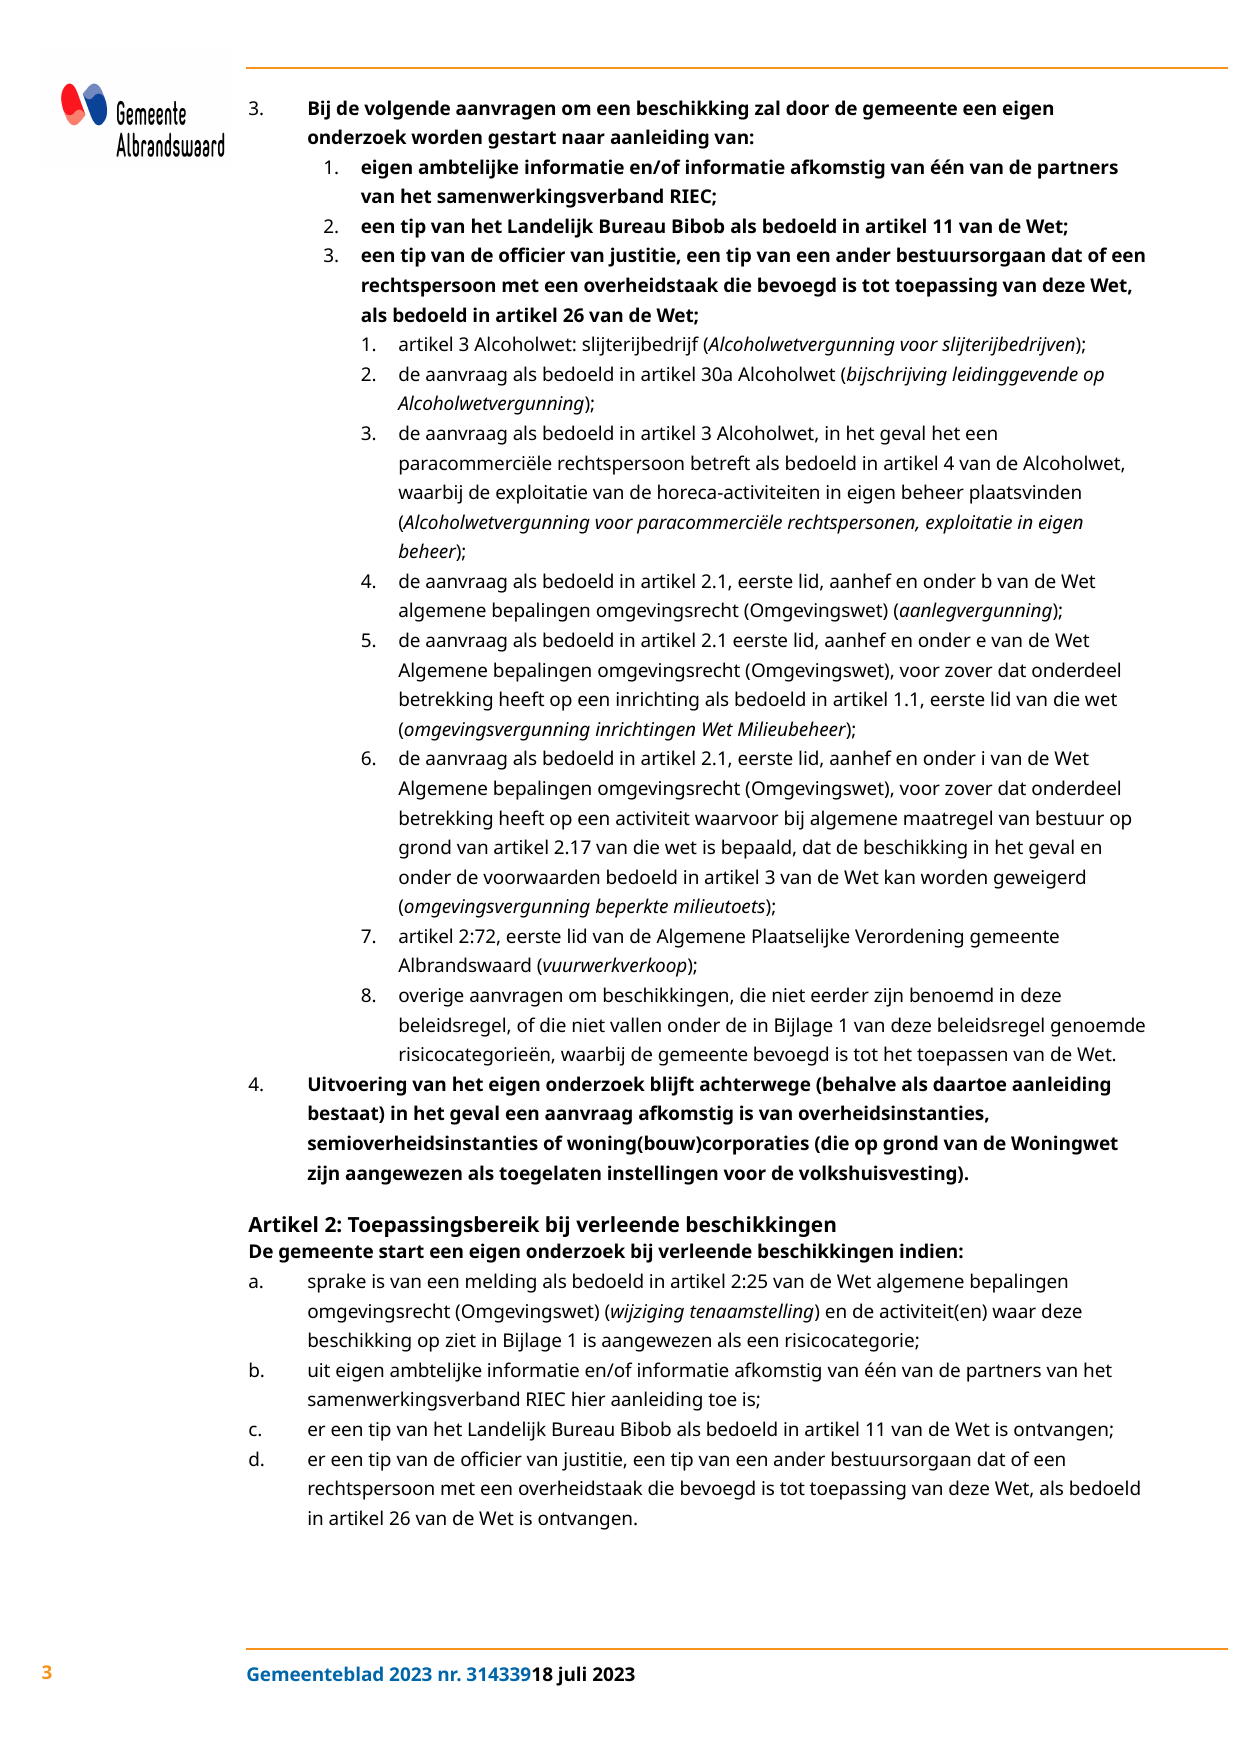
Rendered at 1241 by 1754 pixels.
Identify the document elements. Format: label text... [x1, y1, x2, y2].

list de aanvraag als bedoeld in artikel 2.1, eerste lid, aanhef en onder i van de Wet Algemene bepalingen omgevingsrecht (Omgevingswet), voor zover dat onderdeel betrekking heeft op een activiteit waarvoor bij algemene maatregel van bestuur op grond van artikel 2.17 van die wet is bepaald, dat de beschikking in het geval en onder de voorwaarden bedoeld in artikel 3 van de Wet kan worden geweigerd (omgevingsvergunning beperkte milieutoets); [361, 746, 1152, 919]
text Artikel 2: Toepassingsbereik bij verleende beschikkingen [248, 1210, 1152, 1239]
list overige aanvragen om beschikkingen, die niet eerder zijn benoemd in deze beleidsregel, of die niet vallen onder de in Bijlage 1 van deze beleidsregel genoemde risicocategorieën, waarbij de gemeente bevoegd is tot het toepassen van de Wet. [361, 982, 1152, 1067]
text De gemeente start een eigen onderzoek bij verleende beschikkingen indien: [248, 1239, 1152, 1264]
picture [41, 47, 231, 172]
list de aanvraag als bedoeld in artikel 30a Alcoholwet (bijschrijving leidinggevende op Alcoholwetvergunning); [361, 361, 1152, 416]
list de aanvraag als bedoeld in artikel 2.1, eerste lid, aanhef en onder b van de Wet algemene bepalingen omgevingsrecht (Omgevingswet) (aanlegvergunning); [361, 568, 1152, 623]
list een tip van het Landelijk Bureau Bibob als bedoeld in artikel 11 van de Wet; [323, 213, 1152, 239]
list de aanvraag als bedoeld in artikel 2.1 eerste lid, aanhef en onder e van de Wet Algemene bepalingen omgevingsrecht (Omgevingswet), voor zover dat onderdeel betrekking heeft op een inrichting als bedoeld in artikel 1.1, eerste lid van die wet (omgevingsvergunning inrichtingen Wet Milieubeheer); [361, 627, 1152, 742]
list artikel 2:72, eerste lid van de Algemene Plaatselijke Verordening gemeente Albrandswaard (vuurwerkverkoop); [361, 923, 1152, 978]
list artikel 3 Alcoholwet: slijterijbedrijf (Alcoholwetvergunning voor slijterijbedrijven); [361, 331, 1152, 357]
list er een tip van het Landelijk Bureau Bibob als bedoeld in artikel 11 van de Wet is ontvangen; [248, 1416, 1152, 1442]
list uit eigen ambtelijke informatie en/of informatie afkomstig van één van de partners van het samenwerkingsverband RIEC hier aanleiding toe is; [248, 1357, 1152, 1412]
list Uitvoering van het eigen onderzoek blijft achterwege (behalve als daartoe aanleiding bestaat) in het geval een aanvraag afkomstig is van overheidsinstanties, semioverheidsinstanties of woning(bouw)corporaties (die op grond van de Woningwet zijn aangewezen als toegelaten instellingen voor de volkshuisvesting). [248, 1071, 1152, 1186]
list er een tip van de officier van justitie, een tip van een ander bestuursorgaan dat of een rechtspersoon met een overheidstaak die bevoegd is tot toepassing van deze Wet, als bedoeld in artikel 26 van de Wet is ontvangen. [248, 1446, 1152, 1531]
list eigen ambtelijke informatie en/of informatie afkomstig van één van de partners van het samenwerkingsverband RIEC; [323, 154, 1152, 209]
list Bij de volgende aanvragen om een beschikking zal door de gemeente een eigen onderzoek worden gestart naar aanleiding van: [248, 95, 1152, 150]
list de aanvraag als bedoeld in artikel 3 Alcoholwet, in het geval het een paracommerciële rechtspersoon betreft als bedoeld in artikel 4 van de Alcoholwet, waarbij de exploitatie van de horeca-activiteiten in eigen beheer plaatsvinden (Alcoholwetvergunning voor paracommerciële rechtspersonen, exploitatie in eigen beheer); [361, 420, 1152, 564]
list een tip van de officier van justitie, een tip van een ander bestuursorgaan dat of een rechtspersoon met een overheidstaak die bevoegd is tot toepassing van deze Wet, als bedoeld in artikel 26 van de Wet; [323, 243, 1152, 328]
list sprake is van een melding als bedoeld in artikel 2:25 van de Wet algemene bepalingen omgevingsrecht (Omgevingswet) (wijziging tenaamstelling) en de activiteit(en) waar deze beschikking op ziet in Bijlage 1 is aangewezen als een risicocategorie; [248, 1268, 1152, 1353]
